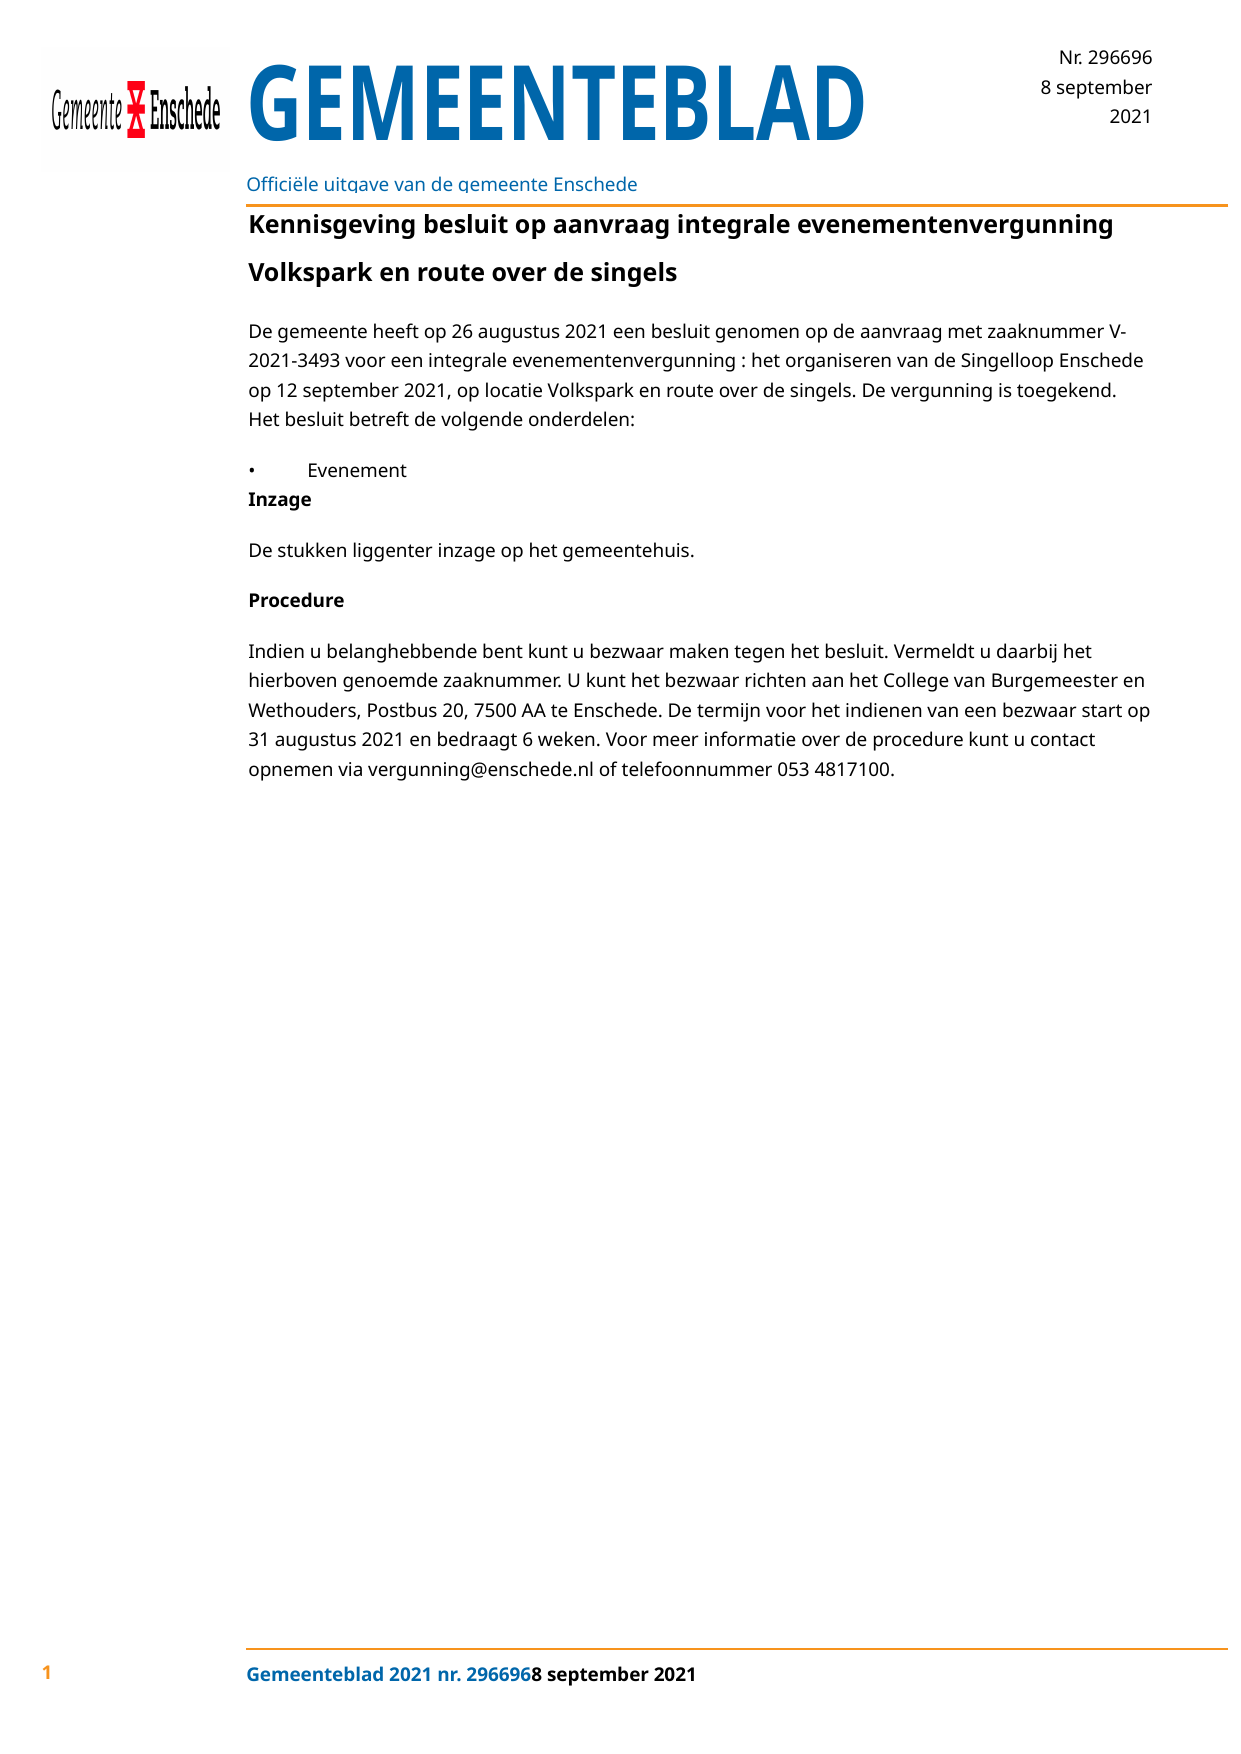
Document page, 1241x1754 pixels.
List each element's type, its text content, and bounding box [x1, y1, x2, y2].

text Inzage [248, 487, 1152, 512]
text De gemeente heeft op 26 augustus 2021 een besluit genomen op de aanvraag met zaaknummer V-2021-3493 voor een integrale evenementenvergunning : het organiseren van de Singelloop Enschede op 12 september 2021, op locatie Volkspark en route over de singels. De vergunning is toegekend. Het besluit betreft de volgende onderdelen: [248, 318, 1152, 432]
text Indien u belanghebbende bent kunt u bezwaar maken tegen het besluit. Vermeldt u daarbij het hierboven genoemde zaaknummer. U kunt het bezwaar richten aan het College van Burgemees­ter en Wethouders, Postbus 20, 7500 AA te Enschede. De termijn voor het indienen van een bezwaar start op 31 augustus 2021 en bedraagt 6 weken. Voor meer informatie over de procedure kunt u contact opnemen via vergunning@enschede.nl of telefoonnummer 053 4817100. [248, 638, 1152, 782]
picture [41, 47, 231, 172]
text Procedure [248, 587, 1152, 613]
list Evenement [248, 457, 1152, 483]
text De stukken liggenter inzage op het gemeentehuis. [248, 537, 1152, 563]
text Kennisgeving besluit op aanvraag integrale evenementenvergunning Volkspark en route over de singels [248, 207, 1152, 288]
